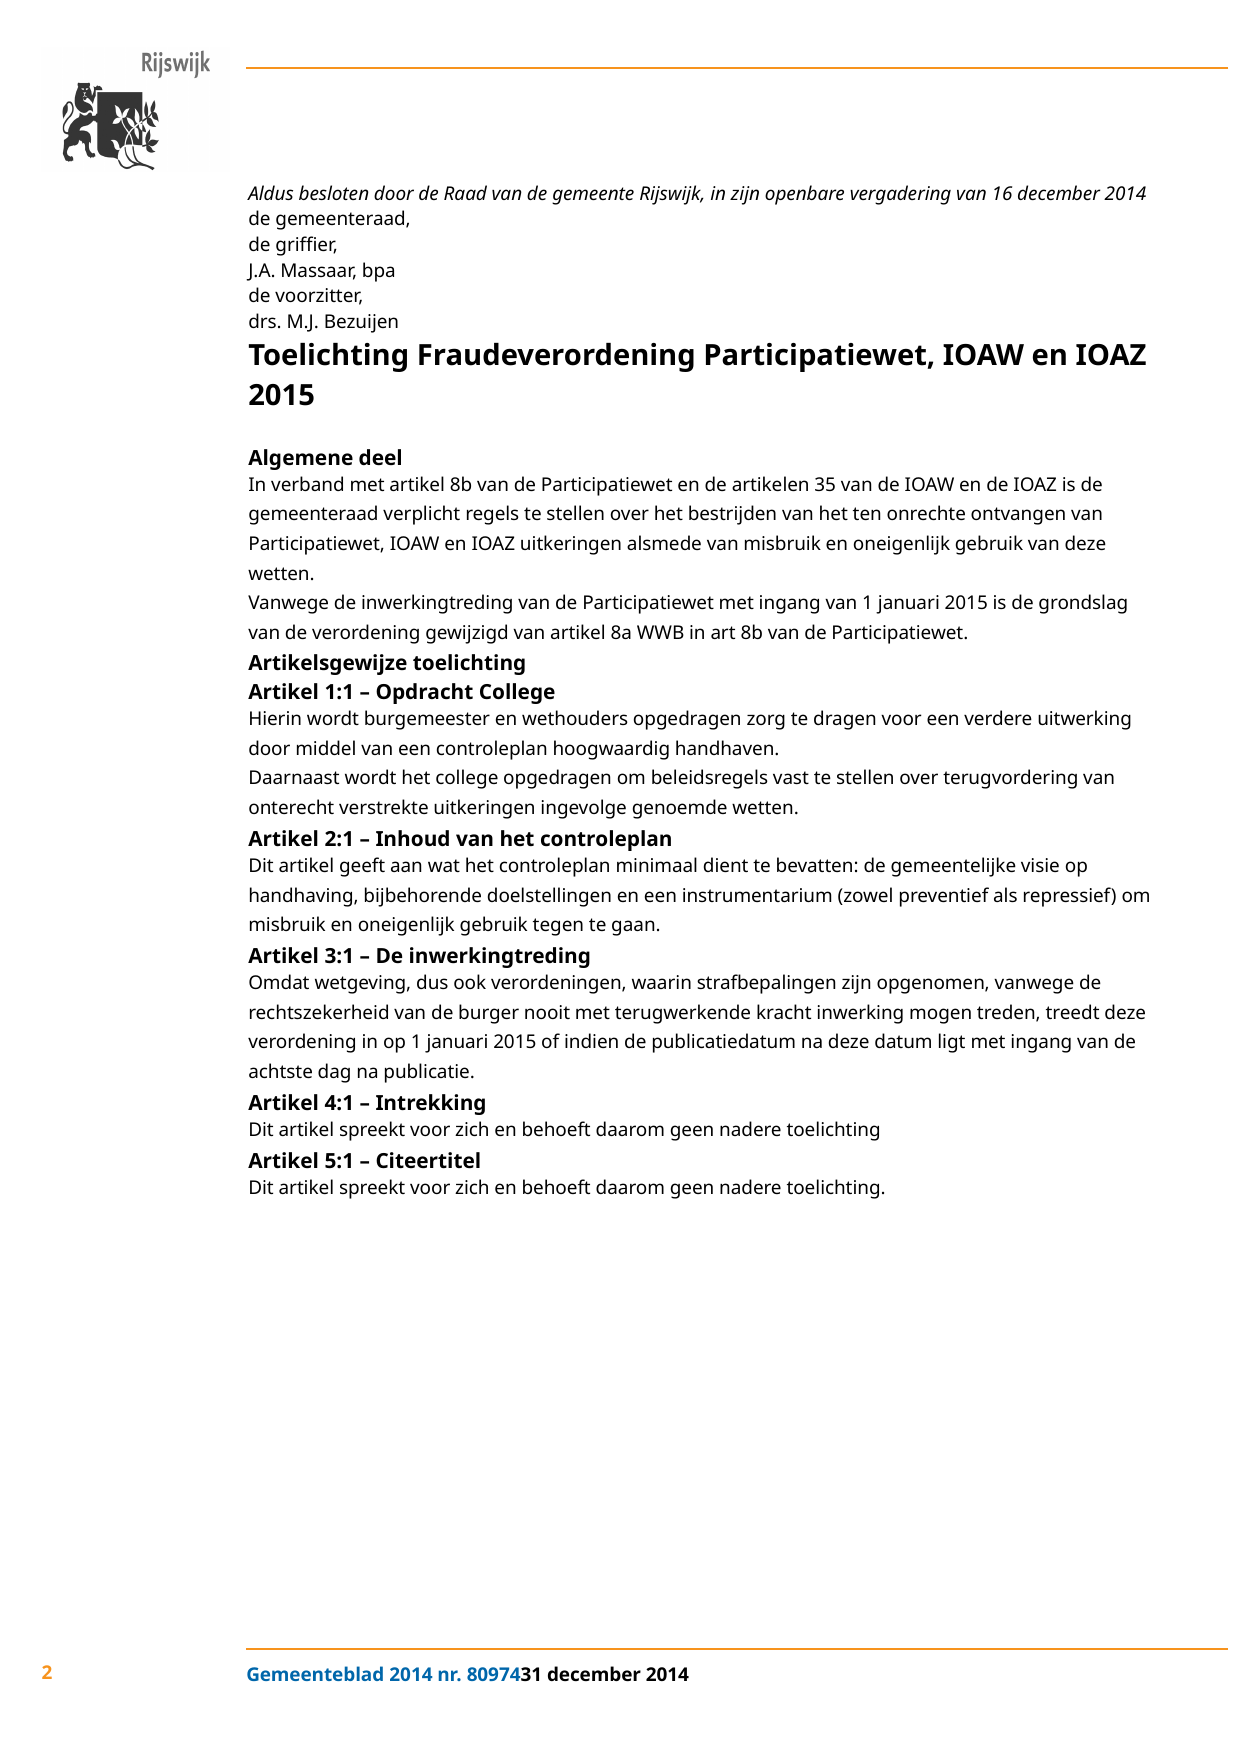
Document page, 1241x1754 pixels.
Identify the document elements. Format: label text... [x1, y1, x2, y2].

text Vanwege de inwerkingtreding van de Participatiewet met ingang van 1 januari 2015 is de grondslag van de verordening gewijzigd van artikel 8a WWB in art 8b van de Participatiewet. [248, 589, 1152, 645]
text de griffier, [248, 231, 1152, 257]
text Artikel 3:1 – De inwerkingtreding [248, 941, 1152, 969]
text Artikelsgewijze toelichting [248, 648, 1152, 677]
text Dit artikel spreekt voor zich en behoeft daarom geen nadere toelichting [248, 1116, 1152, 1142]
text de voorzitter, [248, 283, 1152, 308]
text J.A. Massaar, bpa [248, 257, 1152, 283]
text Artikel 4:1 – Intrekking [248, 1088, 1152, 1116]
text Artikel 2:1 – Inhoud van het controleplan [248, 824, 1152, 852]
text drs. M.J. Bezuijen [248, 308, 1152, 334]
text Omdat wetgeving, dus ook verordeningen, waarin strafbepalingen zijn opgenomen, vanwege de rechtszekerheid van de burger nooit met terugwerkende kracht inwerking mogen treden, treedt deze verordening in op 1 januari 2015 of indien de publicatiedatum na deze datum ligt met ingang van de achtste dag na publicatie. [248, 969, 1152, 1084]
text Algemene deel [248, 443, 1152, 471]
text Hierin wordt burgemeester en wethouders opgedragen zorg te dragen voor een verdere uitwerking door middel van een controleplan hoogwaardig handhaven. [248, 705, 1152, 761]
picture [41, 47, 231, 172]
text Dit artikel spreekt voor zich en behoeft daarom geen nadere toelichting. [248, 1174, 1152, 1200]
text Toelichting Fraudeverordening Participatiewet, IOAW en IOAZ 2015 [248, 334, 1152, 413]
text Daarnaast wordt het college opgedragen om beleidsregels vast te stellen over terugvordering van onterecht verstrekte uitkeringen ingevolge genoemde wetten. [248, 764, 1152, 820]
text Dit artikel geeft aan wat het controleplan minimaal dient te bevatten: de gemeentelijke visie op handhaving, bijbehorende doelstellingen en een instrumentarium (zowel preventief als repressief) om misbruik en oneigenlijk gebruik tegen te gaan. [248, 852, 1152, 937]
text Aldus besloten door de Raad van de gemeente Rijswijk, in zijn openbare vergadering van 16 december 2014 [248, 180, 1152, 205]
text In verband met artikel 8b van de Participatiewet en de artikelen 35 van de IOAW en de IOAZ is de gemeenteraad verplicht regels te stellen over het bestrijden van het ten onrechte ontvangen van Participatiewet, IOAW en IOAZ uitkeringen alsmede van misbruik en oneigenlijk gebruik van deze wetten. [248, 471, 1152, 586]
text Artikel 1:1 – Opdracht College [248, 677, 1152, 705]
text Artikel 5:1 – Citeertitel [248, 1146, 1152, 1174]
text de gemeenteraad, [248, 205, 1152, 231]
